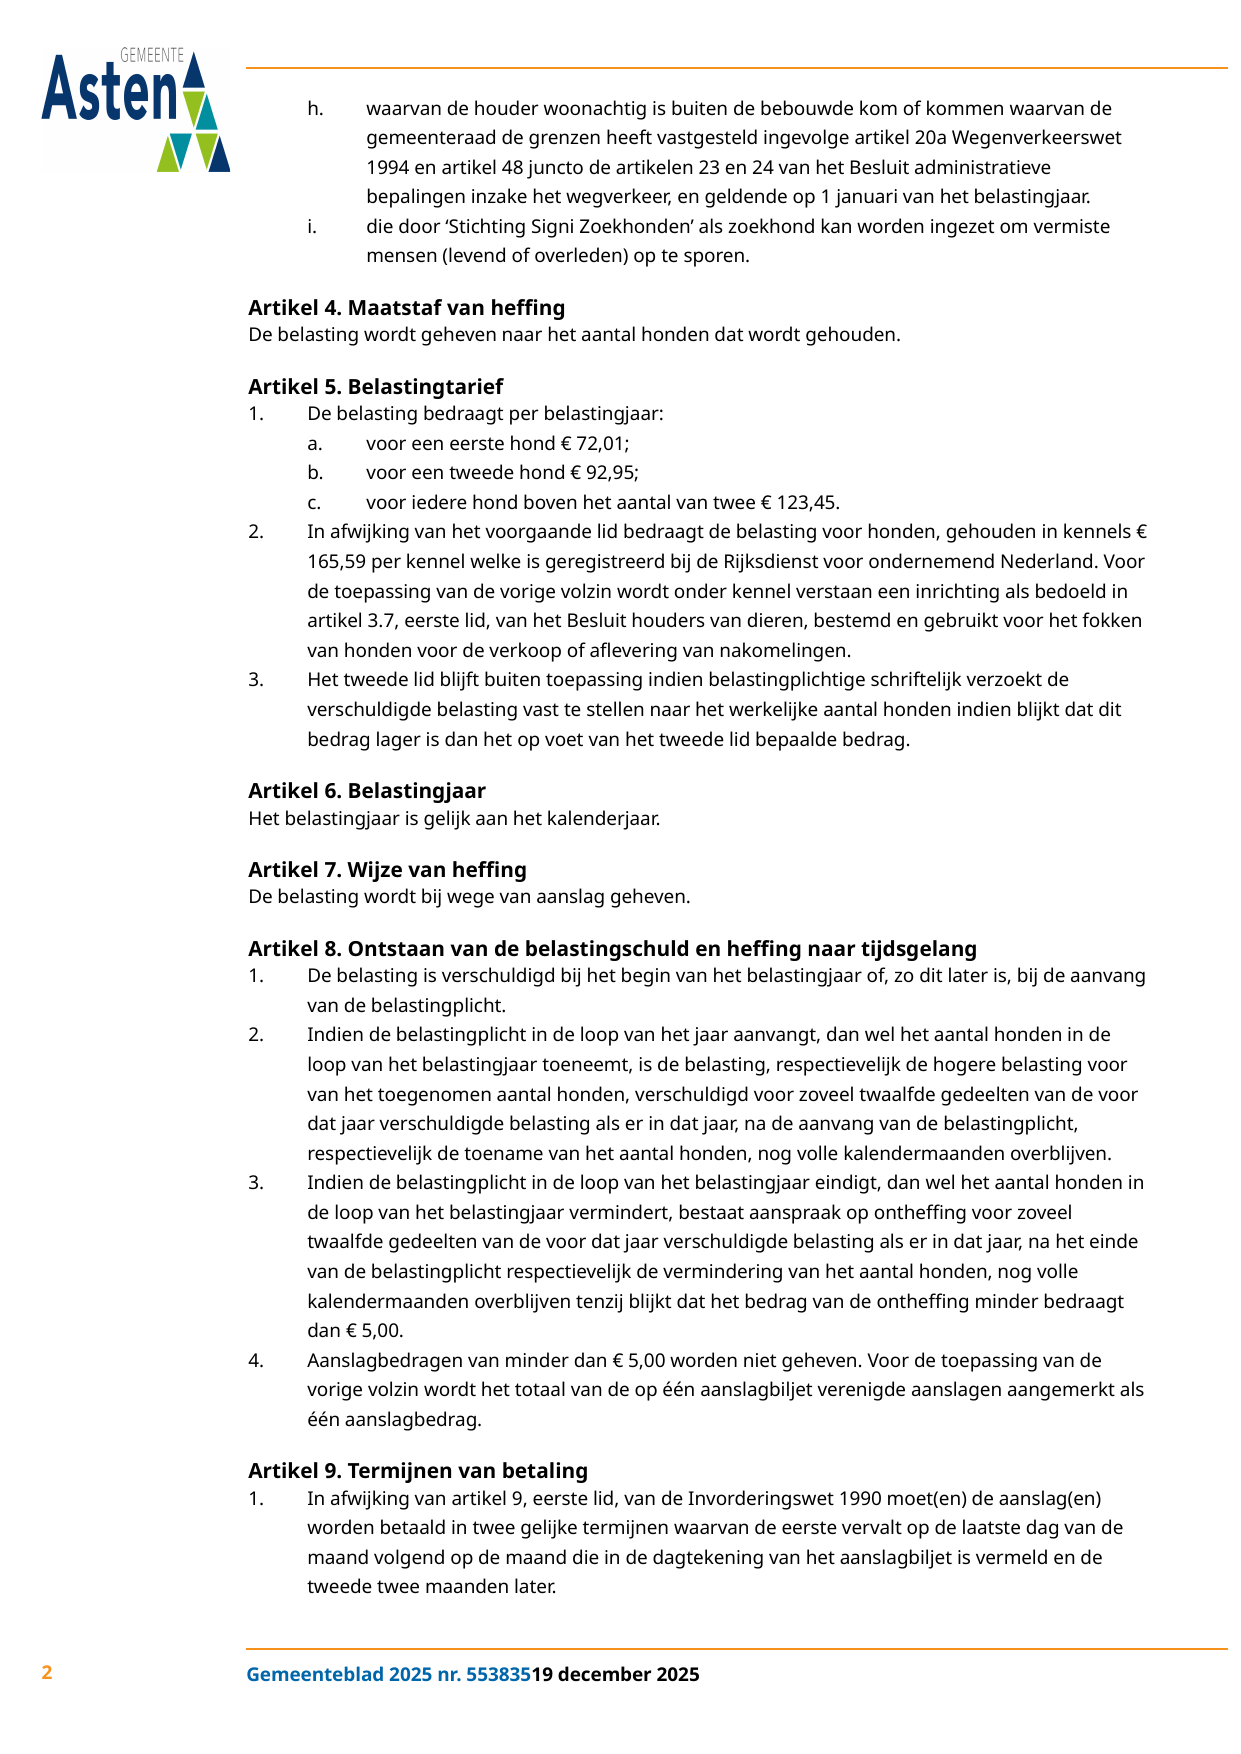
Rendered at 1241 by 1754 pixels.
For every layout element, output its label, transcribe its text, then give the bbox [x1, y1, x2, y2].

list Indien de belastingplicht in de loop van het belastingjaar eindigt, dan wel het aantal honden in de loop van het belastingjaar vermindert, bestaat aanspraak op ontheffing voor zoveel twaalfde gedeelten van de voor dat jaar verschuldigde belasting als er in dat jaar, na het einde van de belastingplicht respectievelijk de vermindering van het aantal honden, nog volle kalendermaanden overblijven tenzij blijkt dat het bedrag van de ontheffing minder bedraagt dan € 5,00. [248, 1169, 1152, 1343]
list In afwijking van het voorgaande lid bedraagt de belasting voor honden, gehouden in kennels € 165,59 per kennel welke is geregistreerd bij de Rijksdienst voor ondernemend Nederland. Voor de toepassing van de vorige volzin wordt onder kennel verstaan een inrichting als bedoeld in artikel 3.7, eerste lid, van het Besluit houders van dieren, bestemd en gebruikt voor het fokken van honden voor de verkoop of aflevering van nakomelingen. [248, 519, 1152, 663]
text De belasting wordt bij wege van aanslag geheven. [248, 883, 1152, 909]
text Artikel 4. Maatstaf van heffing [248, 293, 1152, 322]
list voor een eerste hond € 72,01; [307, 430, 1152, 456]
picture [41, 47, 231, 172]
list waarvan de houder woonachtig is buiten de bebouwde kom of kommen waarvan de gemeenteraad de grenzen heeft vastgesteld ingevolge artikel 20a Wegenverkeerswet 1994 en artikel 48 juncto de artikelen 23 en 24 van het Besluit administratieve bepalingen inzake het wegverkeer, en geldende op 1 januari van het belastingjaar. [307, 95, 1152, 209]
list die door ‘Stichting Signi Zoekhonden’ als zoekhond kan worden ingezet om vermiste mensen (levend of overleden) op te sporen. [307, 213, 1152, 268]
text Artikel 7. Wijze van heffing [248, 855, 1152, 883]
text Artikel 9. Termijnen van betaling [248, 1457, 1152, 1485]
list In afwijking van artikel 9, eerste lid, van de Invorderingswet 1990 moet(en) de aanslag(en) worden betaald in twee gelijke termijnen waarvan de eerste vervalt op de laatste dag van de maand volgend op de maand die in de dagtekening van het aanslagbiljet is vermeld en de tweede twee maanden later. [248, 1485, 1152, 1599]
list Indien de belastingplicht in de loop van het jaar aanvangt, dan wel het aantal honden in de loop van het belastingjaar toeneemt, is de belasting, respectievelijk de hogere belasting voor van het toegenomen aantal honden, verschuldigd voor zoveel twaalfde gedeelten van de voor dat jaar verschuldigde belasting als er in dat jaar, na de aanvang van de belastingplicht, respectievelijk de toename van het aantal honden, nog volle kalendermaanden overblijven. [248, 1022, 1152, 1166]
list voor een tweede hond € 92,95; [307, 459, 1152, 485]
list Het tweede lid blijft buiten toepassing indien belastingplichtige schriftelijk verzoekt de verschuldigde belasting vast te stellen naar het werkelijke aantal honden indien blijkt dat dit bedrag lager is dan het op voet van het tweede lid bepaalde bedrag. [248, 667, 1152, 752]
text Artikel 6. Belastingjaar [248, 776, 1152, 805]
list De belasting is verschuldigd bij het begin van het belastingjaar of, zo dit later is, bij de aanvang van de belastingplicht. [248, 962, 1152, 1018]
list voor iedere hond boven het aantal van twee € 123,45. [307, 489, 1152, 515]
list Aanslagbedragen van minder dan € 5,00 worden niet geheven. Voor de toepassing van de vorige volzin wordt het totaal van de op één aanslagbiljet verenigde aanslagen aangemerkt als één aanslagbedrag. [248, 1347, 1152, 1432]
text Artikel 8. Ontstaan van de belastingschuld en heffing naar tijdsgelang [248, 934, 1152, 962]
text Het belastingjaar is gelijk aan het kalenderjaar. [248, 805, 1152, 830]
text De belasting wordt geheven naar het aantal honden dat wordt gehouden. [248, 322, 1152, 347]
list De belasting bedraagt per belastingjaar: [248, 400, 1152, 426]
text Artikel 5. Belastingtarief [248, 372, 1152, 400]
